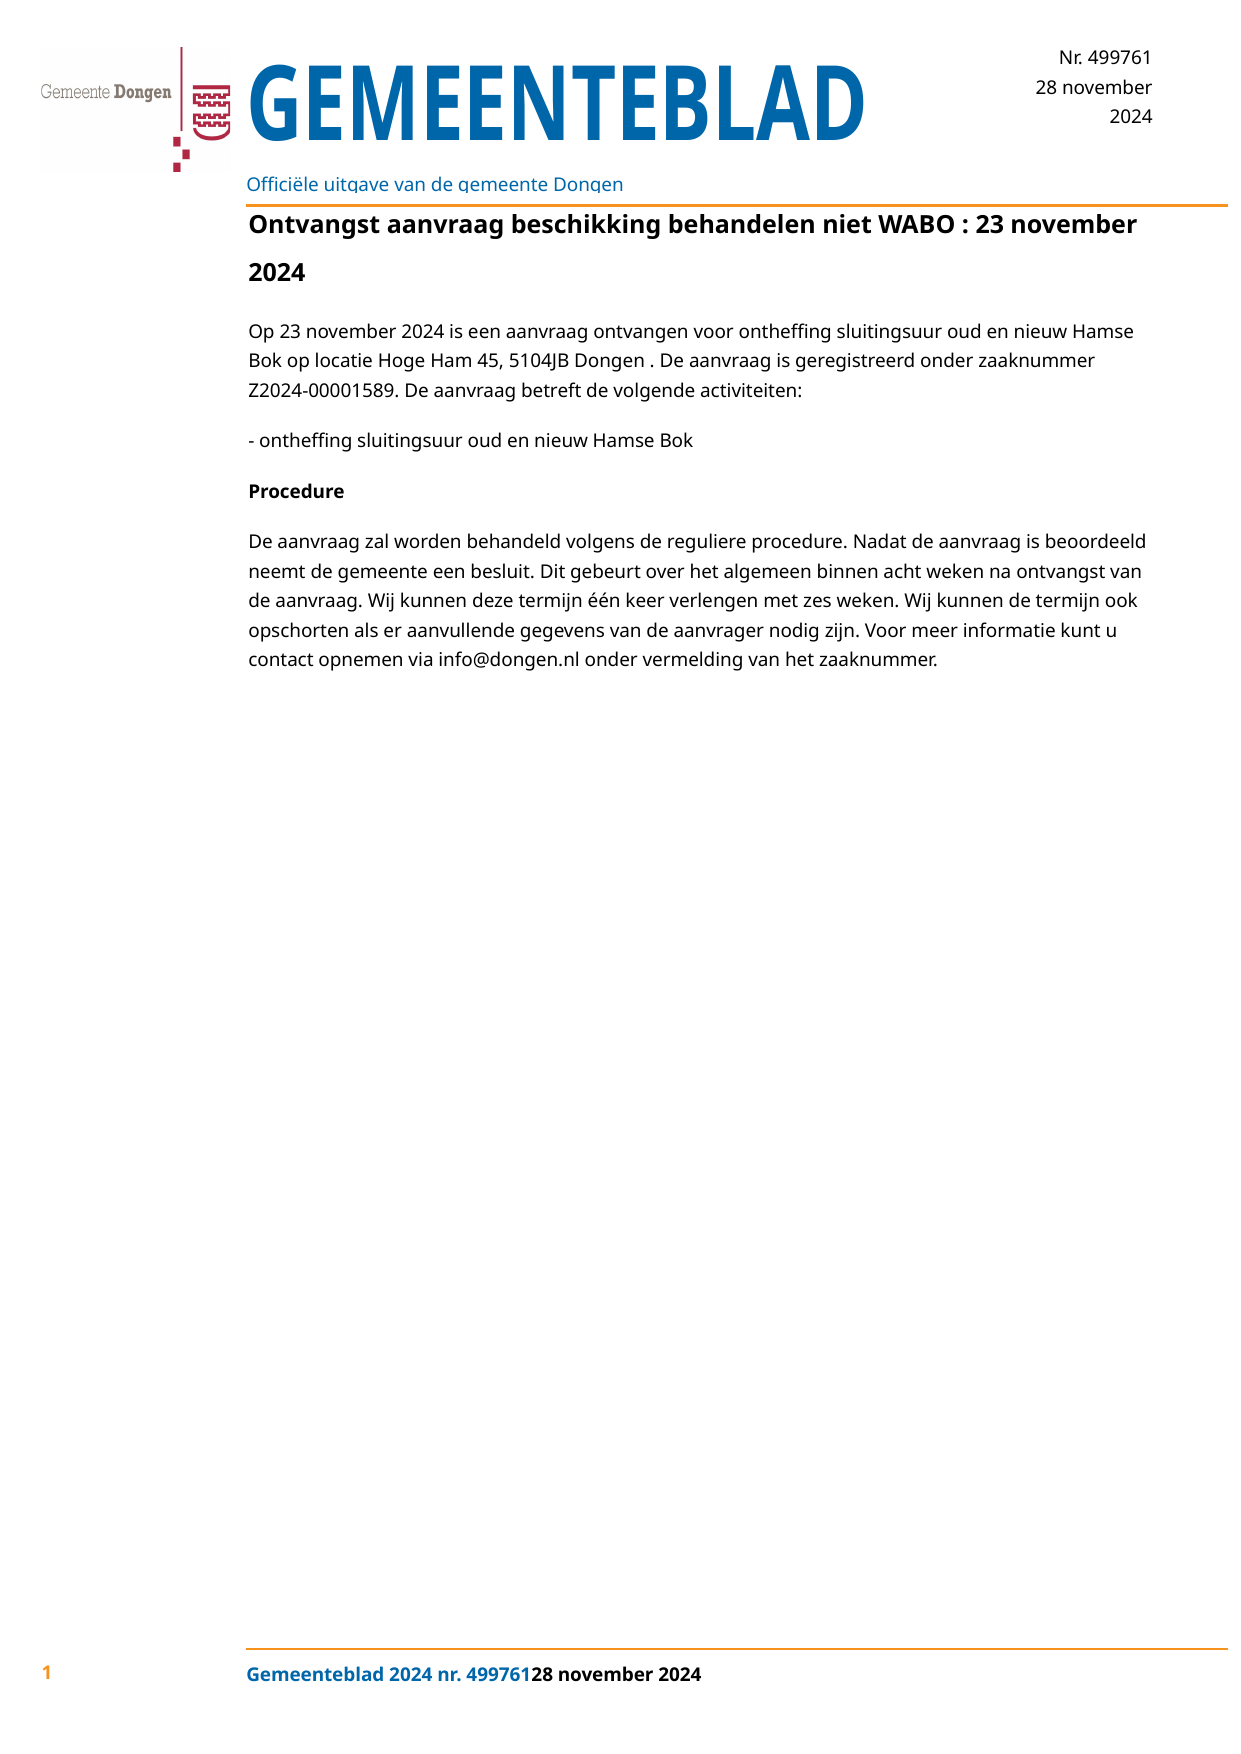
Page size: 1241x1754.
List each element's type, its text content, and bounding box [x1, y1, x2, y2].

text Procedure [248, 478, 1152, 504]
text Ontvangst aanvraag beschikking behandelen niet WABO : 23 november 2024 [248, 207, 1152, 288]
text Op 23 november 2024 is een aanvraag ontvangen voor ontheffing sluitingsuur oud en nieuw Hamse Bok op locatie Hoge Ham 45, 5104JB Dongen . De aanvraag is geregistreerd onder zaaknummer Z2024-00001589. De aanvraag betreft de volgende activiteiten: [248, 318, 1152, 403]
picture [41, 47, 231, 172]
text - ontheffing sluitingsuur oud en nieuw Hamse Bok [248, 427, 1152, 453]
text De aanvraag zal worden behandeld volgens de reguliere procedure. Nadat de aanvraag is beoordeeld neemt de gemeente een besluit. Dit gebeurt over het algemeen binnen acht weken na ontvangst van de aanvraag. Wij kunnen deze termijn één keer verlengen met zes weken. Wij kunnen de termijn ook opschorten als er aanvullende gegevens van de aanvrager nodig zijn. Voor meer informatie kunt u contact opnemen via info@dongen.nl onder vermelding van het zaaknummer. [248, 528, 1152, 672]
